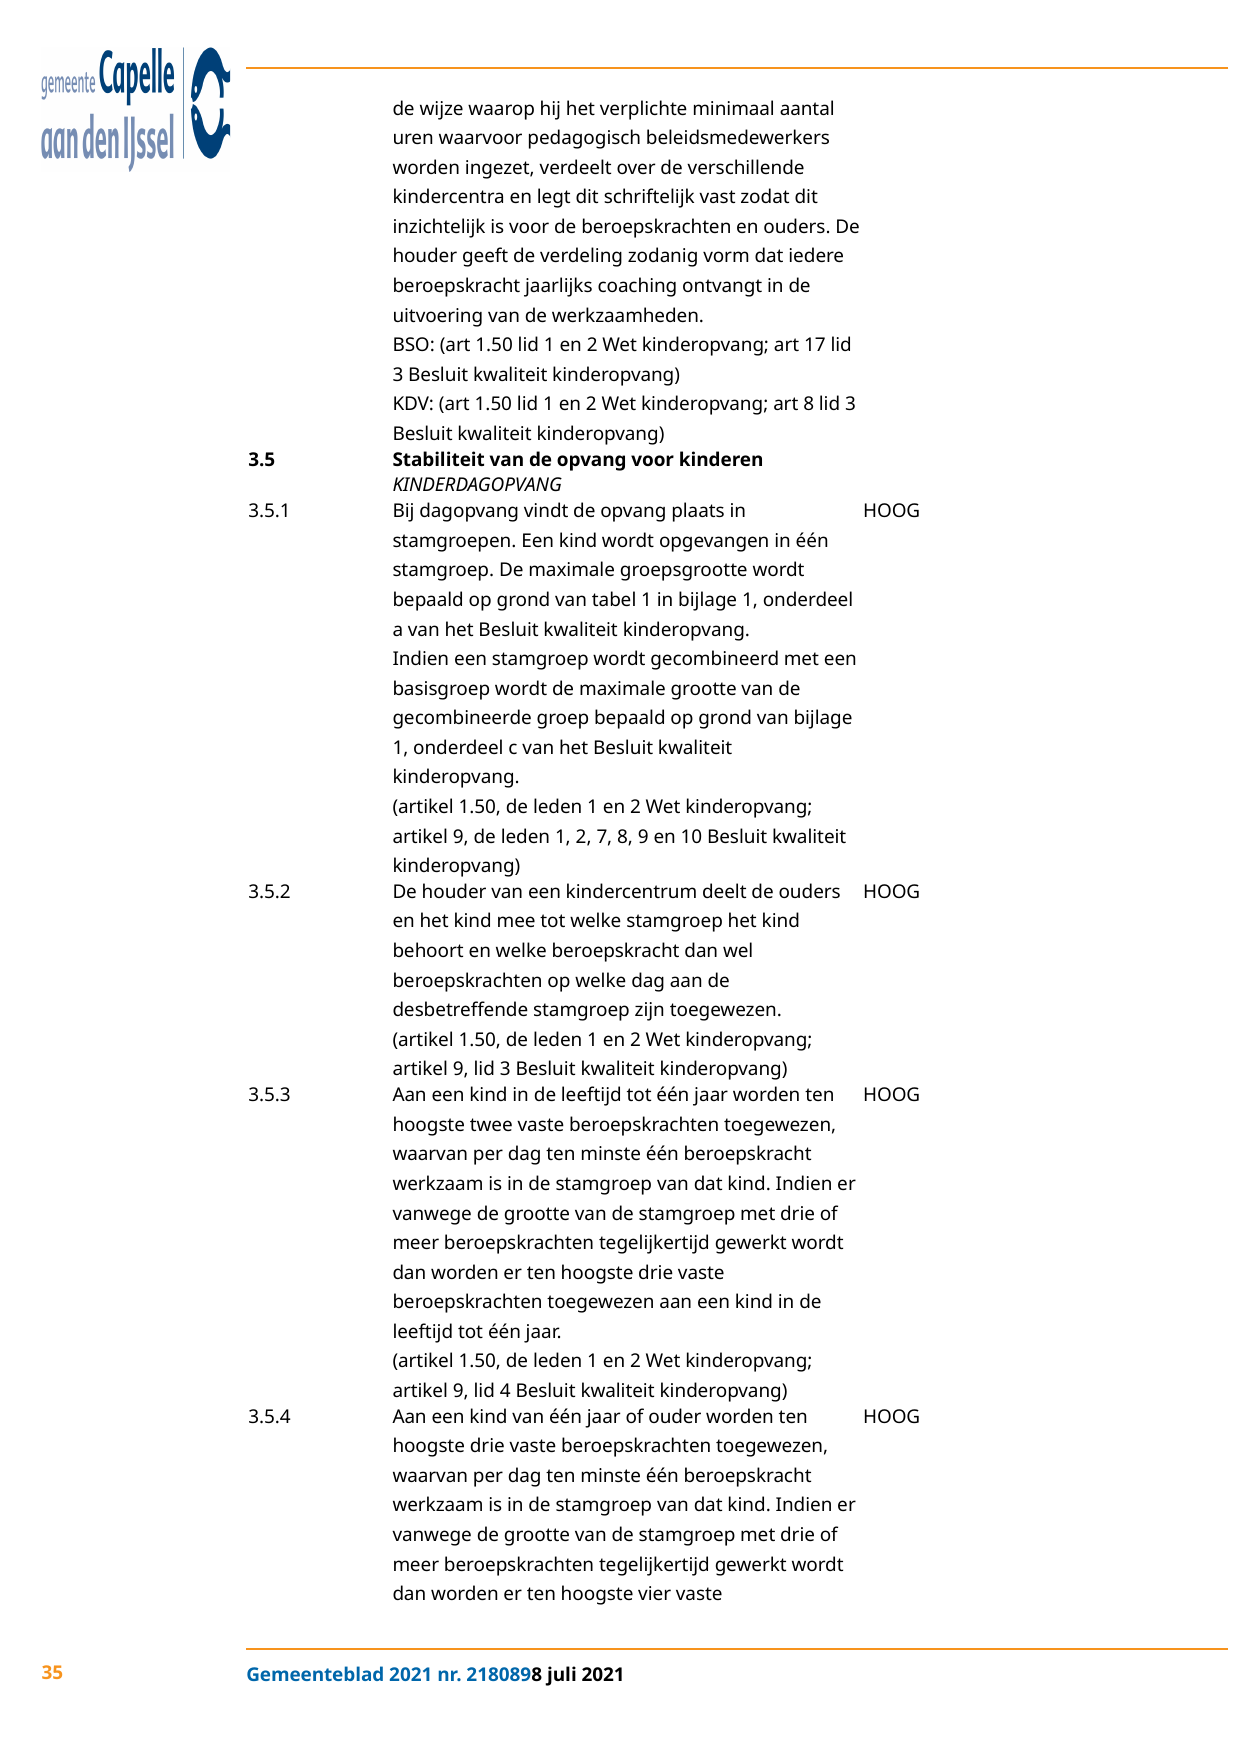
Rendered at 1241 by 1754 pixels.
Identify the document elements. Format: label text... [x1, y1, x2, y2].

table_cell 3.5.3 [248, 1081, 392, 1403]
table_cell HOOG [863, 878, 1152, 1081]
table_cell [248, 95, 392, 446]
table_cell [863, 472, 1152, 497]
table_cell Aan een kind van één jaar of ouder worden ten hoogste drie vaste beroepskrachten toegewezen, waarvan per dag ten minste één beroepskracht werkzaam is in de stamgroep van dat kind. Indien er vanwege de grootte van de stamgroep met drie of meer beroepskrachten tegelijkertijd gewerkt wordt dan worden er ten hoogste vier vaste [392, 1403, 863, 1606]
table_cell Bij dagopvang vindt de opvang plaats in stamgroepen. Een kind wordt opgevangen in één stamgroep. De maximale groepsgrootte wordt bepaald op grond van tabel 1 in bijlage 1, onderdeel a van het Besluit kwaliteit kinderopvang. Indien een stamgroep wordt gecombineerd met een basisgroep wordt de maximale grootte van de gecombineerde groep bepaald op grond van bijlage 1, onderdeel c van het Besluit kwaliteit kinderopvang. (artikel 1.50, de leden 1 en 2 Wet kinderopvang; artikel 9, de leden 1, 2, 7, 8, 9 en 10 Besluit kwaliteit kinderopvang) [392, 498, 863, 878]
table_cell Aan een kind in de leeftijd tot één jaar worden ten hoogste twee vaste beroepskrachten toegewezen, waarvan per dag ten minste één beroepskracht werkzaam is in de stamgroep van dat kind. Indien er vanwege de grootte van de stamgroep met drie of meer beroepskrachten tegelijkertijd gewerkt wordt dan worden er ten hoogste drie vaste beroepskrachten toegewezen aan een kind in de leeftijd tot één jaar. (artikel 1.50, de leden 1 en 2 Wet kinderopvang; artikel 9, lid 4 Besluit kwaliteit kinderopvang) [392, 1081, 863, 1403]
table_cell [863, 446, 1152, 472]
table_cell 3.5.2 [248, 878, 392, 1081]
table_cell 3.5.4 [248, 1403, 392, 1606]
table_cell KINDERDAGOPVANG [392, 472, 863, 497]
table_cell 3.5.1 [248, 498, 392, 878]
table_cell HOOG [863, 1403, 1152, 1606]
table_cell HOOG [863, 1081, 1152, 1403]
table_cell [863, 95, 1152, 446]
picture [41, 47, 231, 172]
table_cell HOOG [863, 498, 1152, 878]
table_cell de wijze waarop hij het verplichte minimaal aantal uren waarvoor pedagogisch beleidsmedewerkers worden ingezet, verdeelt over de verschillende kindercentra en legt dit schriftelijk vast zodat dit inzichtelijk is voor de beroepskrachten en ouders. De houder geeft de verdeling zodanig vorm dat iedere beroepskracht jaarlijks coaching ontvangt in de uitvoering van de werkzaamheden. BSO: (art 1.50 lid 1 en 2 Wet kinderopvang; art 17 lid 3 Besluit kwaliteit kinderopvang) KDV: (art 1.50 lid 1 en 2 Wet kinderopvang; art 8 lid 3 Besluit kwaliteit kinderopvang) [392, 95, 863, 446]
table_cell 3.5 [248, 446, 392, 472]
table_cell De houder van een kindercentrum deelt de ouders en het kind mee tot welke stamgroep het kind behoort en welke beroepskracht dan wel beroepskrachten op welke dag aan de desbetreffende stamgroep zijn toegewezen. (artikel 1.50, de leden 1 en 2 Wet kinderopvang; artikel 9, lid 3 Besluit kwaliteit kinderopvang) [392, 878, 863, 1081]
table_cell [248, 472, 392, 497]
table_cell Stabiliteit van de opvang voor kinderen [392, 446, 863, 472]
